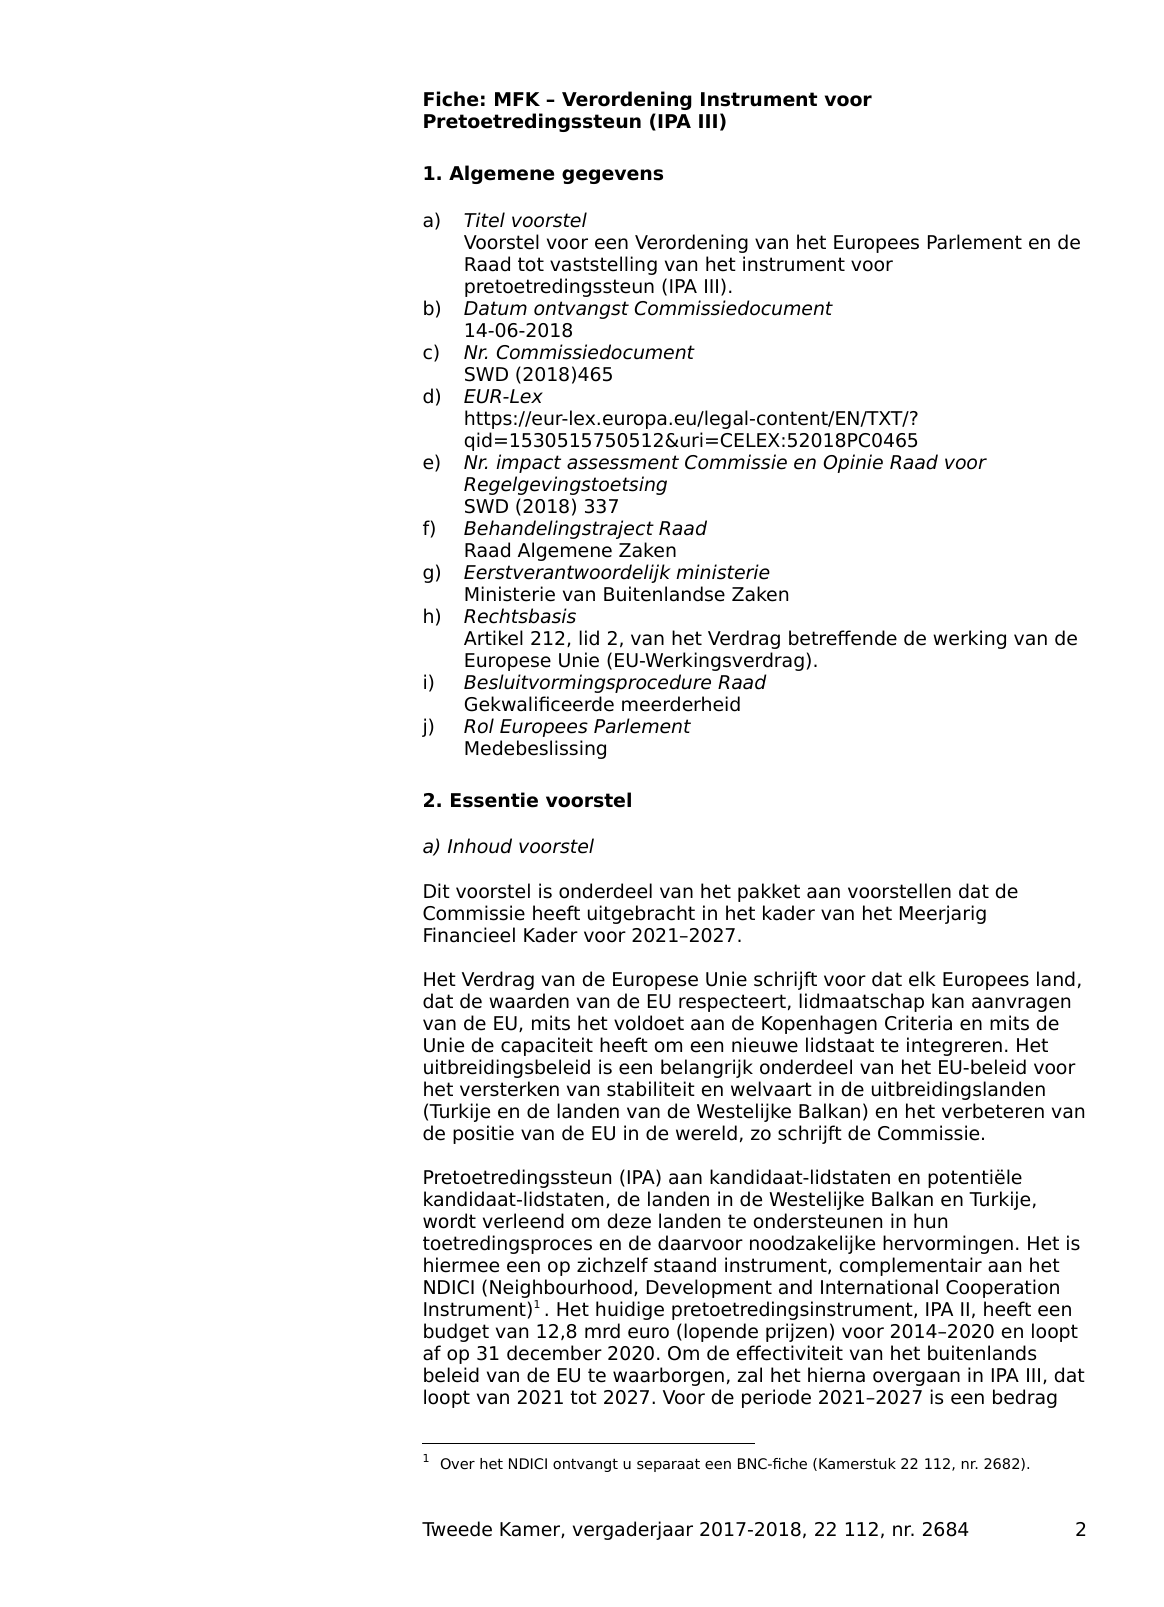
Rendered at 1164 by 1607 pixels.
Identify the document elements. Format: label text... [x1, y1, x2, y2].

text b) Datum ontvangst Commissiedocument [422, 298, 1087, 320]
text https://eur-lex.europa.eu/legal-content/EN/TXT/?qid=1530515750512&uri=CELEX:52018PC0465 [464, 408, 1087, 452]
text a) Titel voorstel [422, 210, 1087, 232]
text SWD (2018)465 [464, 364, 1087, 386]
text Medebeslissing [464, 737, 1087, 759]
text Voorstel voor een Verordening van het Europees Parlement en de Raad tot vaststelling van het instrument voor pretoetredingssteun (IPA III). [464, 232, 1087, 298]
text Het Verdrag van de Europese Unie schrijft voor dat elk Europees land, dat de waarden van de EU respecteert, lidmaatschap kan aanvragen van de EU, mits het voldoet aan de Kopenhagen Criteria en mits de Unie de capaciteit heeft om een nieuwe lidstaat te integreren. Het uitbreidingsbeleid is een belangrijk onderdeel van het EU-beleid voor het versterken van stabiliteit en welvaart in de uitbreidingslanden (Turkije en de landen van de Westelijke Balkan) en het verbeteren van de positie van de EU in de wereld, zo schrijft de Commissie. [422, 969, 1087, 1144]
subtitle 1. Algemene gegevens [422, 163, 1087, 185]
text e) Nr. impact assessment Commissie en Opinie Raad voor Regelgevingstoetsing [422, 452, 1087, 496]
text 14-06-2018 [464, 320, 1087, 342]
text i) Besluitvormingsprocedure Raad [422, 672, 1087, 693]
text Artikel 212, lid 2, van het Verdrag betreffende de werking van de Europese Unie (EU-Werkingsverdrag). [464, 628, 1087, 672]
text Over het NDICI ontvangt u separaat een BNC-fiche (Kamerstuk 22 112, nr. 2682). [422, 1452, 1087, 1474]
subtitle 2. Essentie voorstel [422, 789, 1087, 811]
text Gekwalificeerde meerderheid [464, 693, 1087, 716]
text d) EUR-Lex [422, 386, 1087, 408]
text SWD (2018) 337 [464, 496, 1087, 518]
text Pretoetredingssteun (IPA) aan kandidaat-lidstaten en potentiële kandidaat-lidstaten, de landen in de Westelijke Balkan en Turkije, wordt verleend om deze landen te ondersteunen in hun toetredingsproces en de daarvoor noodzakelijke hervormingen. Het is hiermee een op zichzelf staand instrument, complementair aan het NDICI (Neighbourhood, Development and International Cooperation Instrument). Het huidige pretoetredingsinstrument, IPA II, heeft een budget van 12,8 mrd euro (lopende prijzen) voor 2014–2020 en loopt af op 31 december 2020. Om de effectiviteit van het buitenlands beleid van de EU te waarborgen, zal het hierna overgaan in IPA III, dat loopt van 2021 tot 2027. Voor de periode 2021–2027 is een bedrag [422, 1167, 1087, 1408]
text h) Rechtsbasis [422, 606, 1087, 628]
text Dit voorstel is onderdeel van het pakket aan voorstellen dat de Commissie heeft uitgebracht in het kader van het Meerjarig Financieel Kader voor 2021–2027. [422, 881, 1087, 947]
text j) Rol Europees Parlement [422, 716, 1087, 737]
text c) Nr. Commissiedocument [422, 342, 1087, 364]
subtitle a) Inhoud voorstel [422, 836, 1087, 858]
text g) Eerstverantwoordelijk ministerie [422, 562, 1087, 584]
subtitle Fiche: MFK – Verordening Instrument voor Pretoetredingssteun (IPA III) [422, 89, 1087, 133]
text Raad Algemene Zaken [464, 540, 1087, 562]
text f) Behandelingstraject Raad [422, 518, 1087, 540]
text Ministerie van Buitenlandse Zaken [464, 584, 1087, 606]
